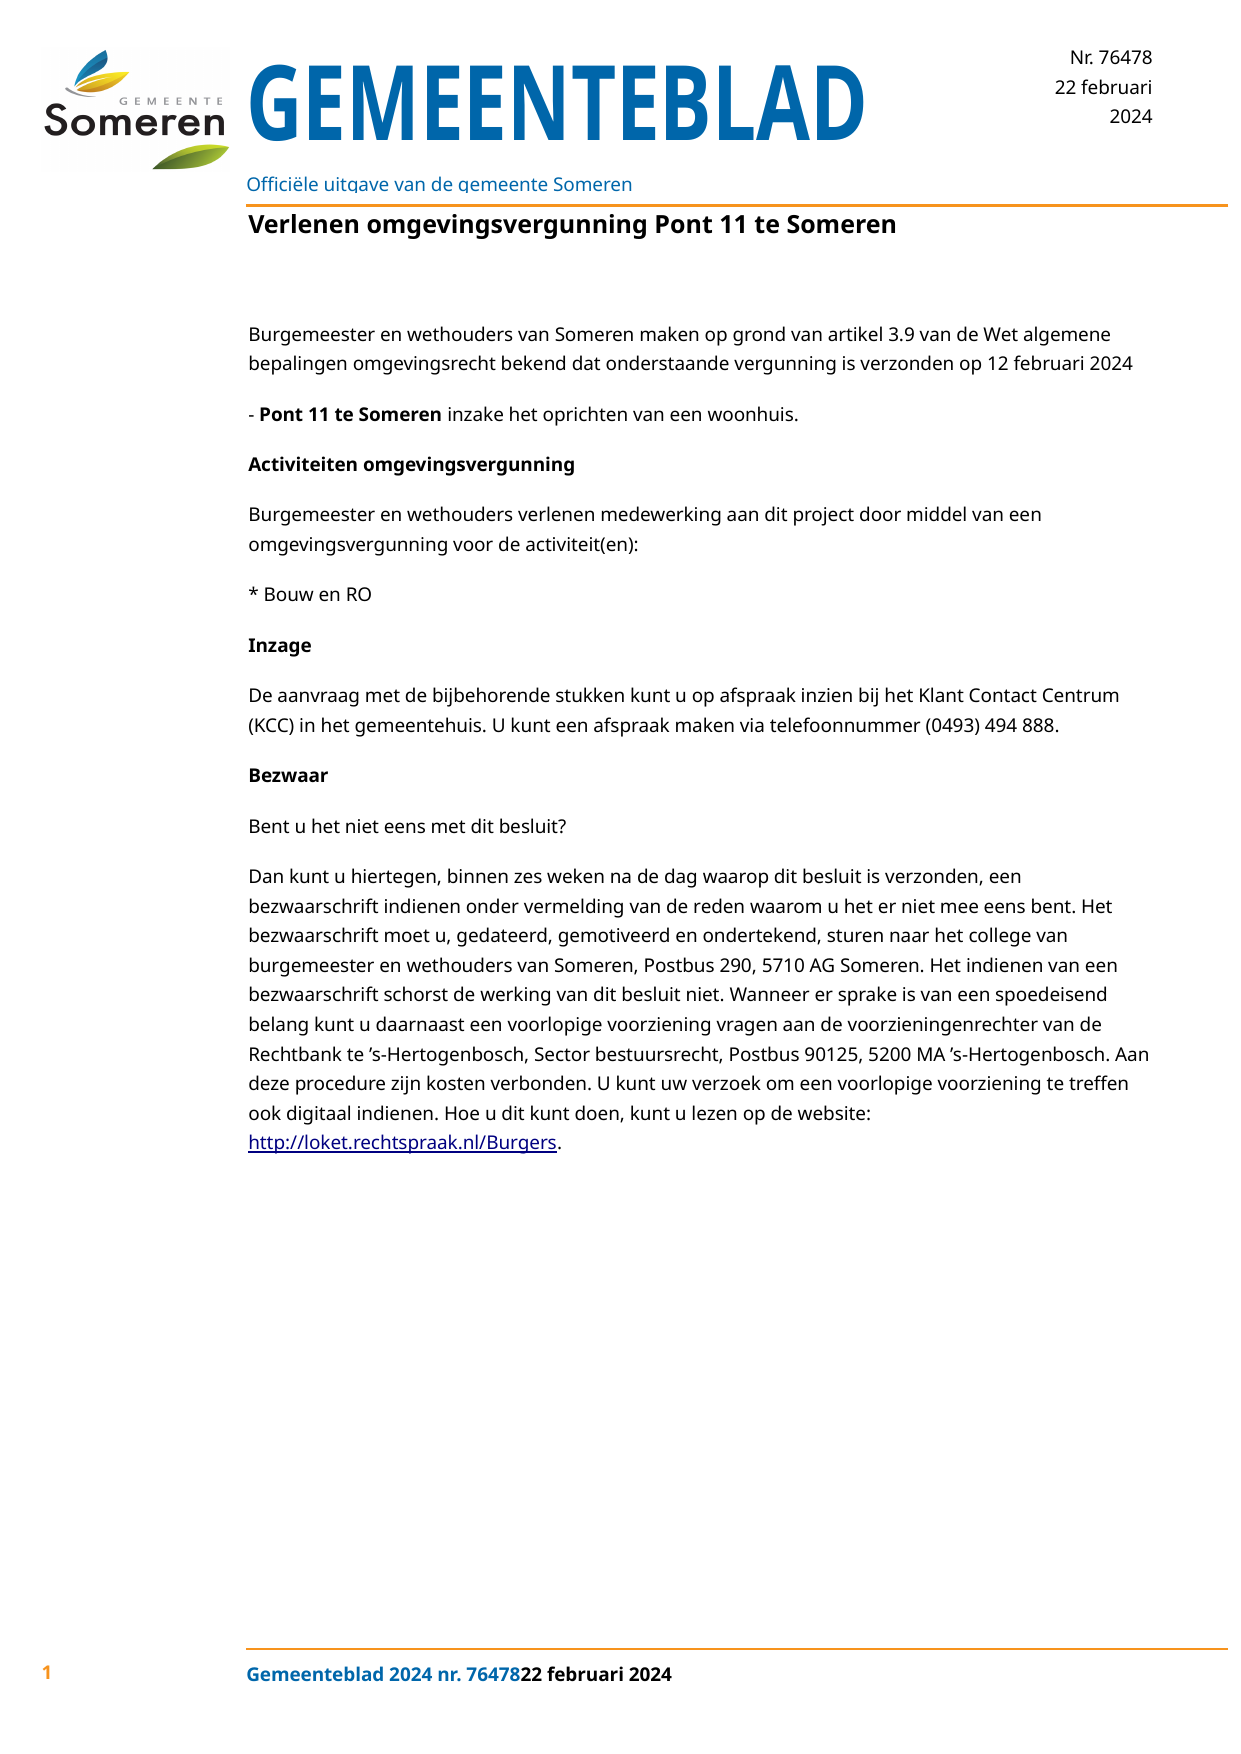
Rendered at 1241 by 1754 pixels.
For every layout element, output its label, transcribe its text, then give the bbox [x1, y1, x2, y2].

text De aanvraag met de bijbehorende stukken kunt u op afspraak inzien bij het Klant Contact Centrum (KCC) in het gemeentehuis. U kunt een afspraak maken via telefoonnummer (0493) 494 888. [248, 682, 1152, 738]
text Activiteiten omgevingsvergunning [248, 451, 1152, 477]
text - Pont 11 te Someren inzake het oprichten van een woonhuis. [248, 401, 1152, 426]
text Dan kunt u hiertegen, binnen zes weken na de dag waarop dit besluit is verzonden, een bezwaarschrift indienen onder vermelding van de reden waarom u het er niet mee eens bent. Het bezwaarschrift moet u, gedateerd, gemotiveerd en ondertekend, sturen naar het college van burgemeester en wethouders van Someren, Postbus 290, 5710 AG Someren. Het indienen van een bezwaarschrift schorst de werking van dit besluit niet. Wanneer er sprake is van een spoedeisend belang kunt u daarnaast een voorlopige voorziening vragen aan de voorzieningenrechter van de Rechtbank te ’s-Hertogenbosch, Sector bestuursrecht, Postbus 90125, 5200 MA ’s-Hertogenbosch. Aan deze procedure zijn kosten verbonden. U kunt uw verzoek om een voorlopige voorziening te treffen ook digitaal indienen. Hoe u dit kunt doen, kunt u lezen op de website: http://loket.rechtspraak.nl/Burgers. [248, 863, 1152, 1155]
picture [41, 47, 231, 172]
text Burgemeester en wethouders van Someren maken op grond van artikel 3.9 van de Wet algemene bepalingen omgevingsrecht bekend dat onderstaande vergunning is verzonden op 12 februari 2024 [248, 321, 1152, 376]
text Inzage [248, 632, 1152, 658]
text * Bouw en RO [248, 582, 1152, 607]
text Verlenen omgevingsvergunning Pont 11 te Someren [248, 207, 1152, 241]
text Bezwaar [248, 762, 1152, 788]
text Burgemeester en wethouders verlenen medewerking aan dit project door middel van een omgevingsvergunning voor de activiteit(en): [248, 502, 1152, 557]
text Bent u het niet eens met dit besluit? [248, 813, 1152, 838]
